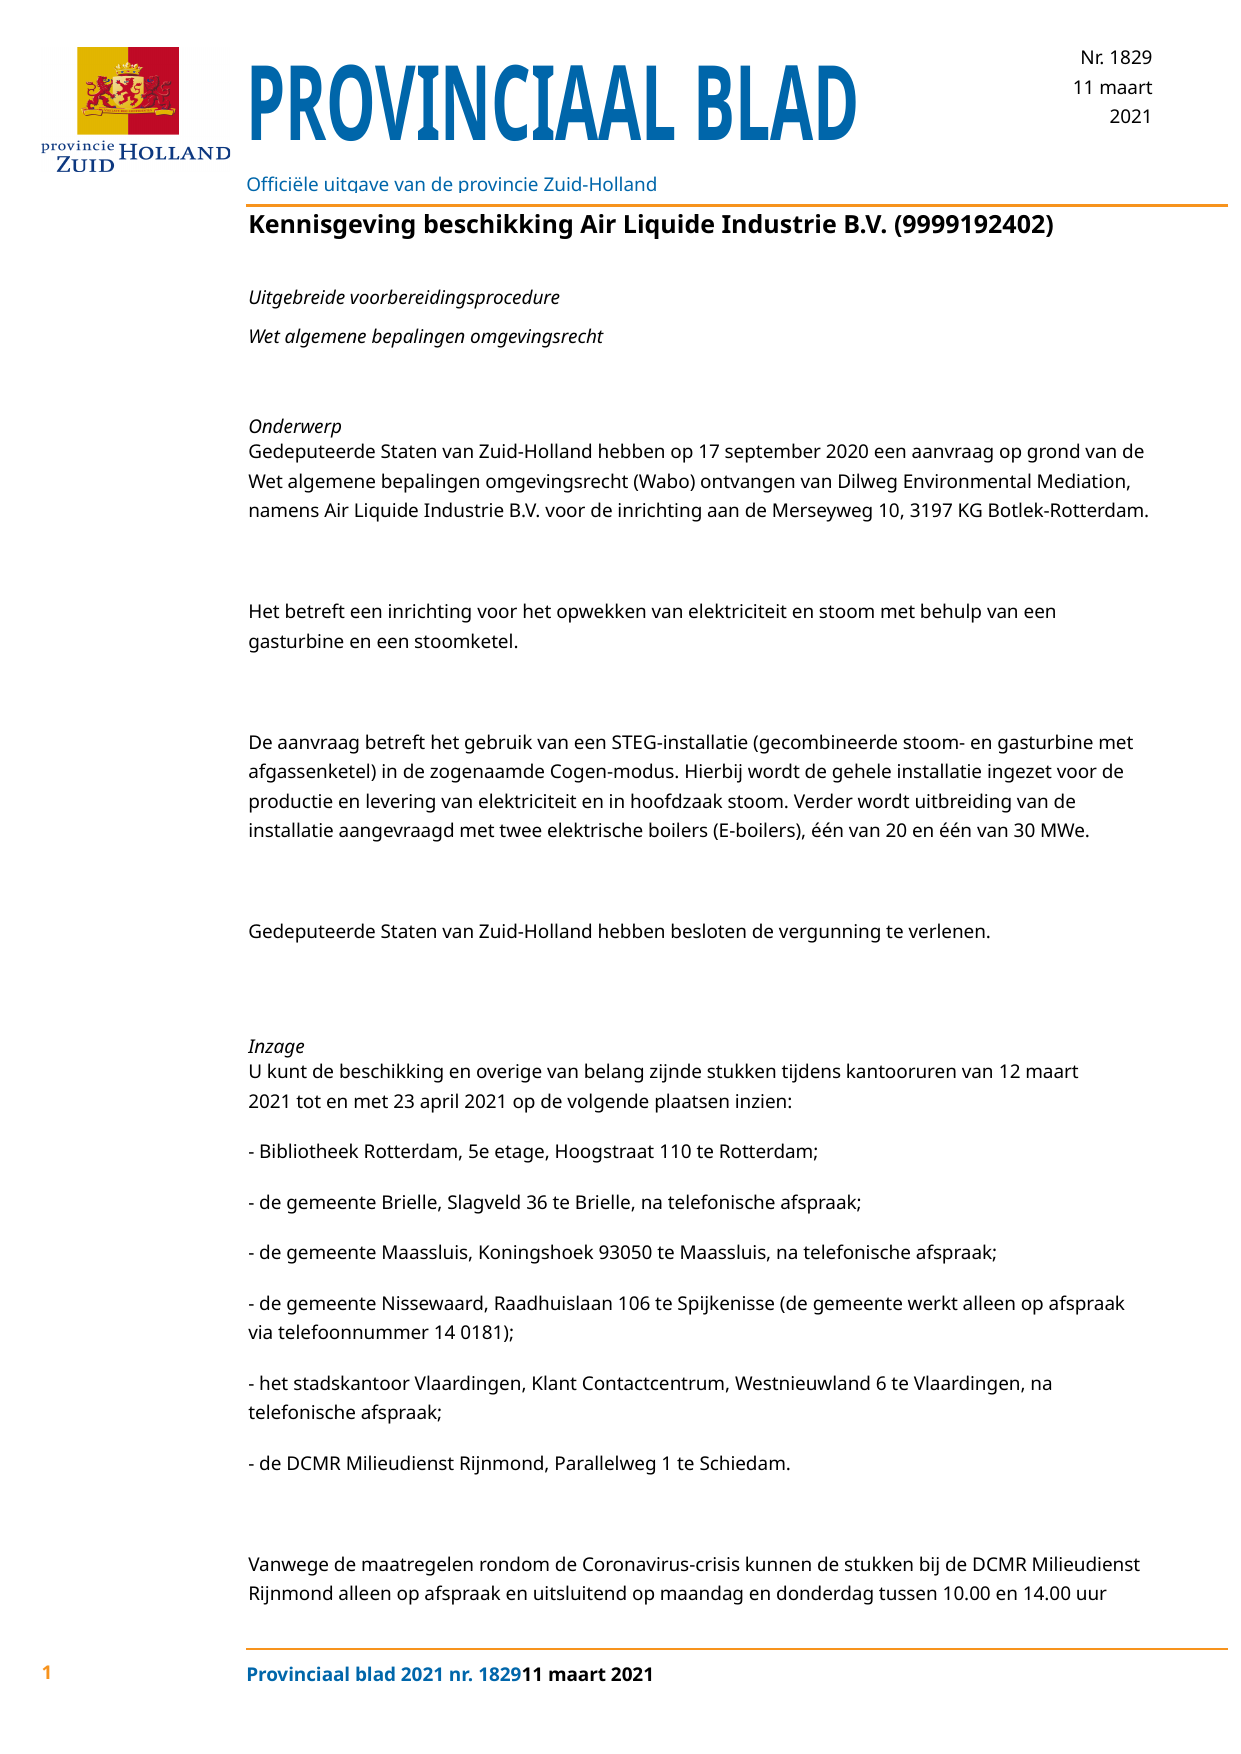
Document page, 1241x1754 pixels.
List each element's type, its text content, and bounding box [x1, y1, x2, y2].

text - de gemeente Brielle, Slagveld 36 te Brielle, na telefonische afspraak; [248, 1189, 1152, 1215]
text Uitgebreide voorbereidingsprocedure [248, 284, 1152, 309]
text Vanwege de maatregelen rondom de Coronavirus-crisis kunnen de stukken bij de DCMR Milieudienst Rijnmond alleen op afspraak en uitsluitend op maandag en donderdag tussen 10.00 en 14.00 uur [248, 1551, 1152, 1606]
text Gedeputeerde Staten van Zuid-Holland hebben op 17 september 2020 een aanvraag op grond van de Wet algemene bepalingen omgevingsrecht (Wabo) ontvangen van Dilweg Environmental Mediation, namens Air Liquide Industrie B.V. voor de inrichting aan de Merseyweg 10, 3197 KG Botlek-Rotterdam. [248, 438, 1152, 523]
text Inzage [248, 1033, 1152, 1059]
text - de gemeente Nissewaard, Raadhuislaan 106 te Spijkenisse (de gemeente werkt alleen op afspraak via telefoonnummer 14 0181); [248, 1290, 1152, 1345]
text Het betreft een inrichting voor het opwekken van elektriciteit en stoom met behulp van een gasturbine en een stoomketel. [248, 598, 1152, 654]
text Onderwerp [248, 413, 1152, 438]
picture [41, 47, 231, 172]
text Wet algemene bepalingen omgevingsrecht [248, 323, 1152, 349]
text - de gemeente Maassluis, Koningshoek 93050 te Maassluis, na telefonische afspraak; [248, 1239, 1152, 1265]
text De aanvraag betreft het gebruik van een STEG-installatie (gecombineerde stoom- en gasturbine met afgassenketel) in de zogenaamde Cogen-modus. Hierbij wordt de gehele installatie ingezet voor de productie en levering van elektriciteit en in hoofdzaak stoom. Verder wordt uitbreiding van de installatie aangevraagd met twee elektrische boilers (E-boilers), één van 20 en één van 30 MWe. [248, 729, 1152, 843]
text Kennisgeving beschikking Air Liquide Industrie B.V. (9999192402) [248, 207, 1152, 241]
text - Bibliotheek Rotterdam, 5e etage, Hoogstraat 110 te Rotterdam; [248, 1139, 1152, 1164]
text - het stadskantoor Vlaardingen, Klant Contactcentrum, Westnieuwland 6 te Vlaardingen, na telefonische afspraak; [248, 1370, 1152, 1425]
text - de DCMR Milieudienst Rijnmond, Parallelweg 1 te Schiedam. [248, 1450, 1152, 1476]
text U kunt de beschikking en overige van belang zijnde stukken tijdens kantooruren van 12 maart 2021 tot en met 23 april 2021 op de volgende plaatsen inzien: [248, 1059, 1152, 1114]
text Gedeputeerde Staten van Zuid-Holland hebben besloten de vergunning te verlenen. [248, 918, 1152, 944]
